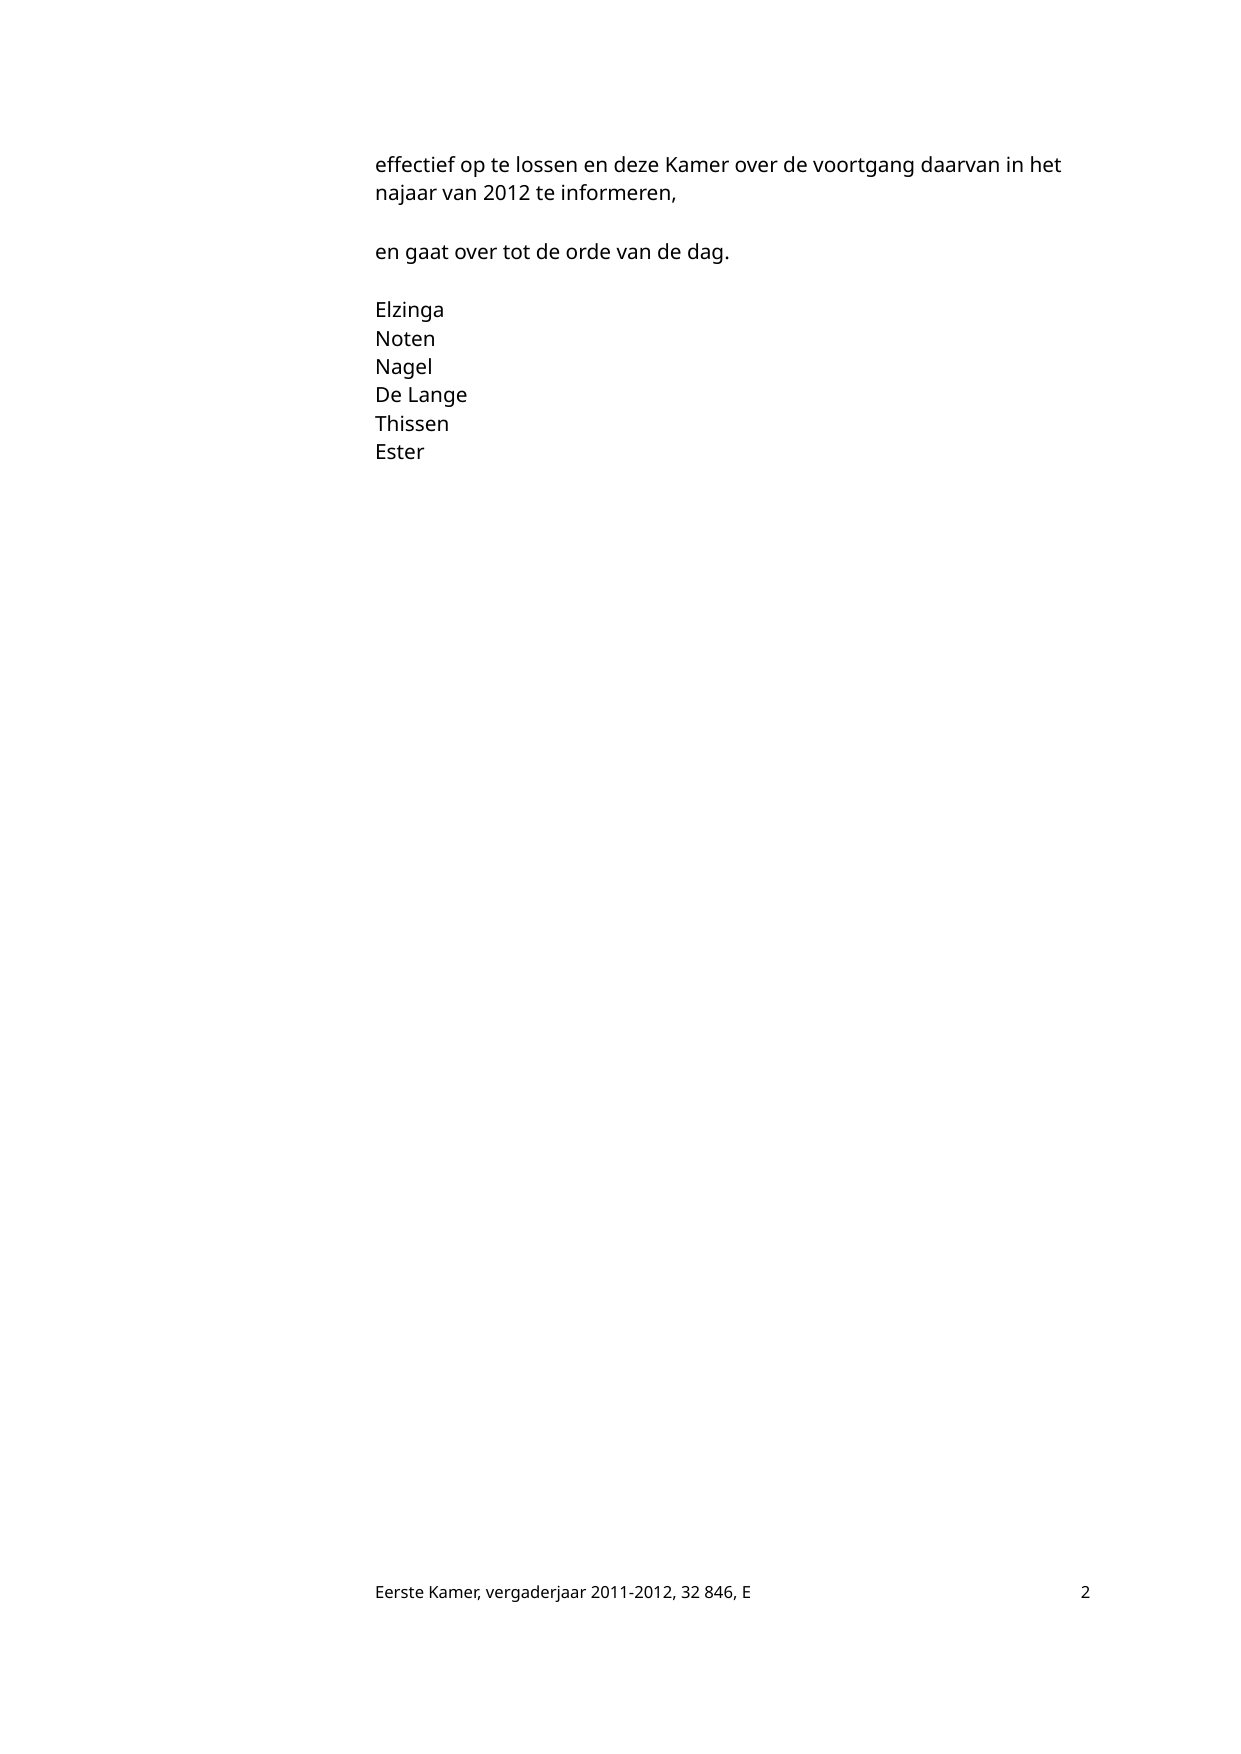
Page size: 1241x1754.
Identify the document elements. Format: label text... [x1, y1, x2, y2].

text effectief op te lossen en deze Kamer over de voortgang daarvan in het najaar van 2012 te informeren, [375, 150, 1090, 207]
text Noten [375, 324, 1090, 352]
text en gaat over tot de orde van de dag. [375, 237, 1090, 265]
text Ester [375, 437, 1090, 466]
text Thissen [375, 409, 1090, 437]
text Elzinga [375, 295, 1090, 324]
text De Lange [375, 381, 1090, 409]
text Nagel [375, 352, 1090, 381]
